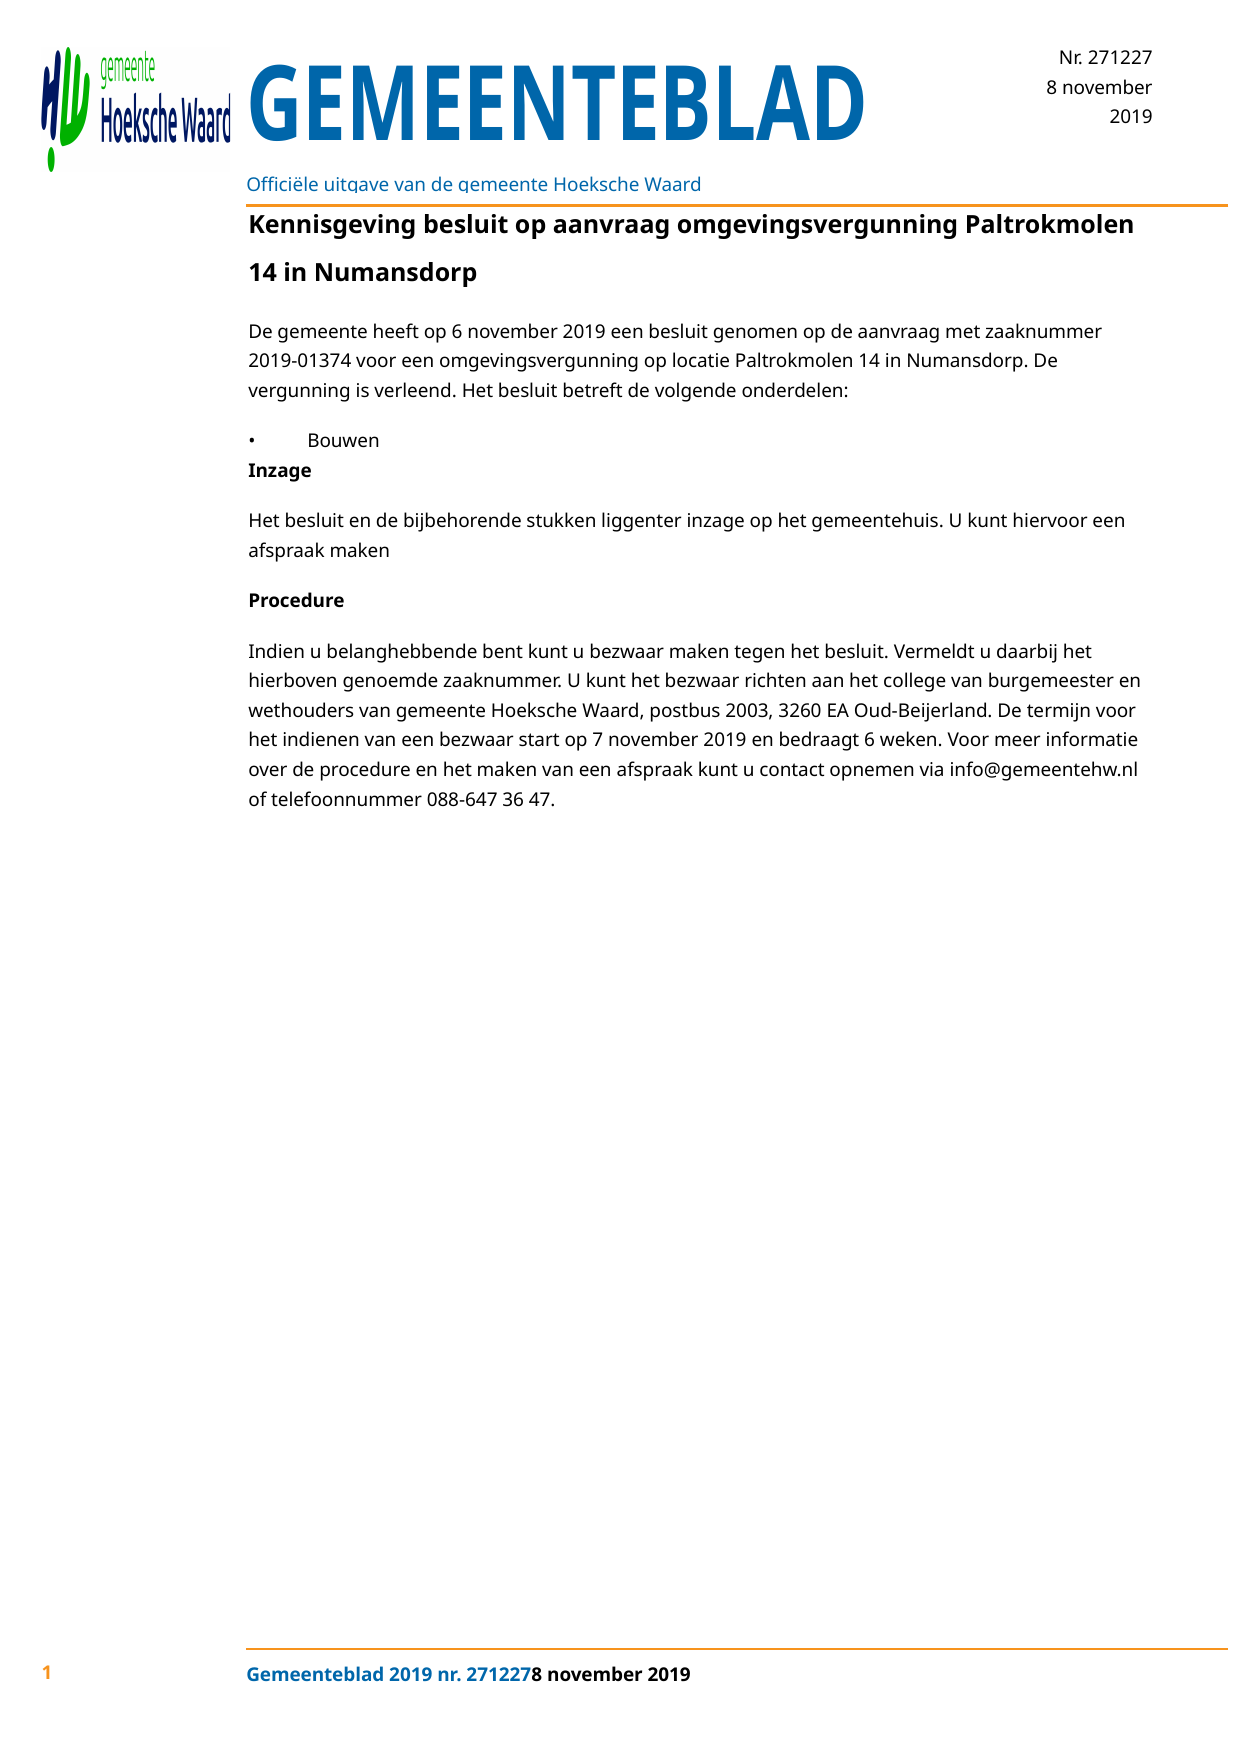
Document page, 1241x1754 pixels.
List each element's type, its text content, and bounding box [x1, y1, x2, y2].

list Bouwen [248, 427, 1152, 453]
text Procedure [248, 587, 1152, 613]
text De gemeente heeft op 6 november 2019 een besluit genomen op de aanvraag met zaaknummer 2019-01374 voor een omgevingsvergunning op locatie Paltrokmolen 14 in Numansdorp. De vergunning is verleend. Het besluit betreft de volgende onderdelen: [248, 318, 1152, 403]
text Kennisgeving besluit op aanvraag omgevingsvergunning Paltrokmolen 14 in Numansdorp [248, 207, 1152, 288]
text Het besluit en de bijbehorende stukken liggenter inzage op het gemeentehuis. U kunt hiervoor een afspraak maken [248, 507, 1152, 563]
text Indien u belanghebbende bent kunt u bezwaar maken tegen het besluit. Vermeldt u daarbij het hierboven genoemde zaaknummer. U kunt het bezwaar richten aan het college van burgemeester en wethouders van gemeente Hoeksche Waard, postbus 2003, 3260 EA Oud-Beijerland. De termijn voor het indienen van een bezwaar start op 7 november 2019 en bedraagt 6 weken. Voor meer informatie over de procedure en het maken van een afspraak kunt u contact opnemen via info@gemeentehw.nl of telefoonnummer 088-647 36 47. [248, 638, 1152, 812]
picture [41, 47, 231, 172]
text Inzage [248, 457, 1152, 483]
